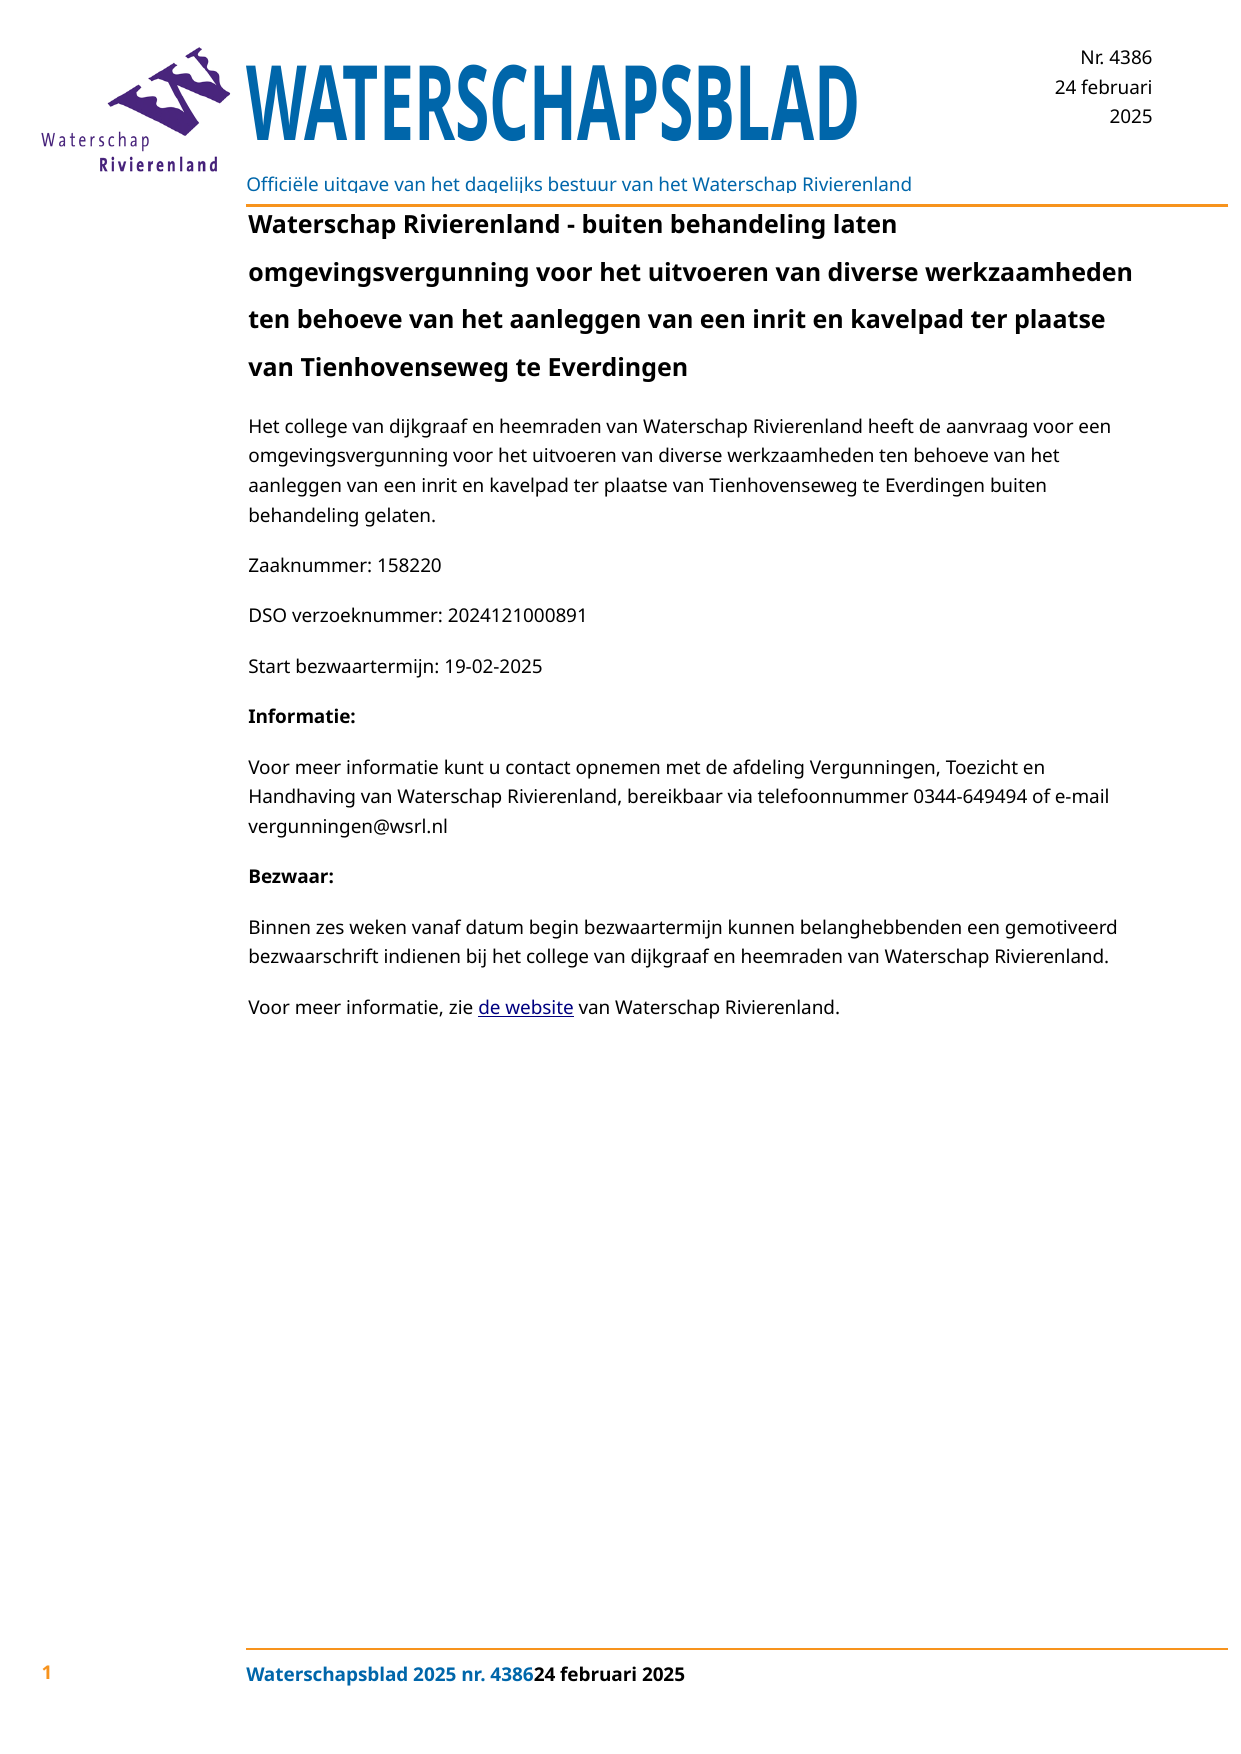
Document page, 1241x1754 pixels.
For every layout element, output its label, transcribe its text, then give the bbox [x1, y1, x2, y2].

text DSO verzoeknummer: 2024121000891 [248, 603, 1152, 628]
text Waterschap Rivierenland - buiten behandeling laten omgevingsvergunning voor het uitvoeren van diverse werkzaamheden ten behoeve van het aanleggen van een inrit en kavelpad ter plaatse van Tienhovenseweg te Everdingen [248, 207, 1152, 384]
text Voor meer informatie kunt u contact opnemen met de afdeling Vergunningen, Toezicht en Handhaving van Waterschap Rivierenland, bereikbaar via telefoonnummer 0344-649494 of e-mail vergunningen@wsrl.nl [248, 754, 1152, 839]
text Bezwaar: [248, 863, 1152, 889]
text Informatie: [248, 703, 1152, 729]
text Zaaknummer: 158220 [248, 552, 1152, 578]
text Start bezwaartermijn: 19-02-2025 [248, 653, 1152, 679]
picture [41, 47, 231, 172]
text Voor meer informatie, zie de website van Waterschap Rivierenland. [248, 994, 1152, 1020]
text Het college van dijkgraaf en heemraden van Waterschap Rivierenland heeft de aanvraag voor een omgevingsvergunning voor het uitvoeren van diverse werkzaamheden ten behoeve van het aanleggen van een inrit en kavelpad ter plaatse van Tienhovenseweg te Everdingen buiten behandeling gelaten. [248, 413, 1152, 528]
text Binnen zes weken vanaf datum begin bezwaartermijn kunnen belanghebbenden een gemotiveerd bezwaarschrift indienen bij het college van dijkgraaf en heemraden van Waterschap Rivierenland. [248, 914, 1152, 969]
